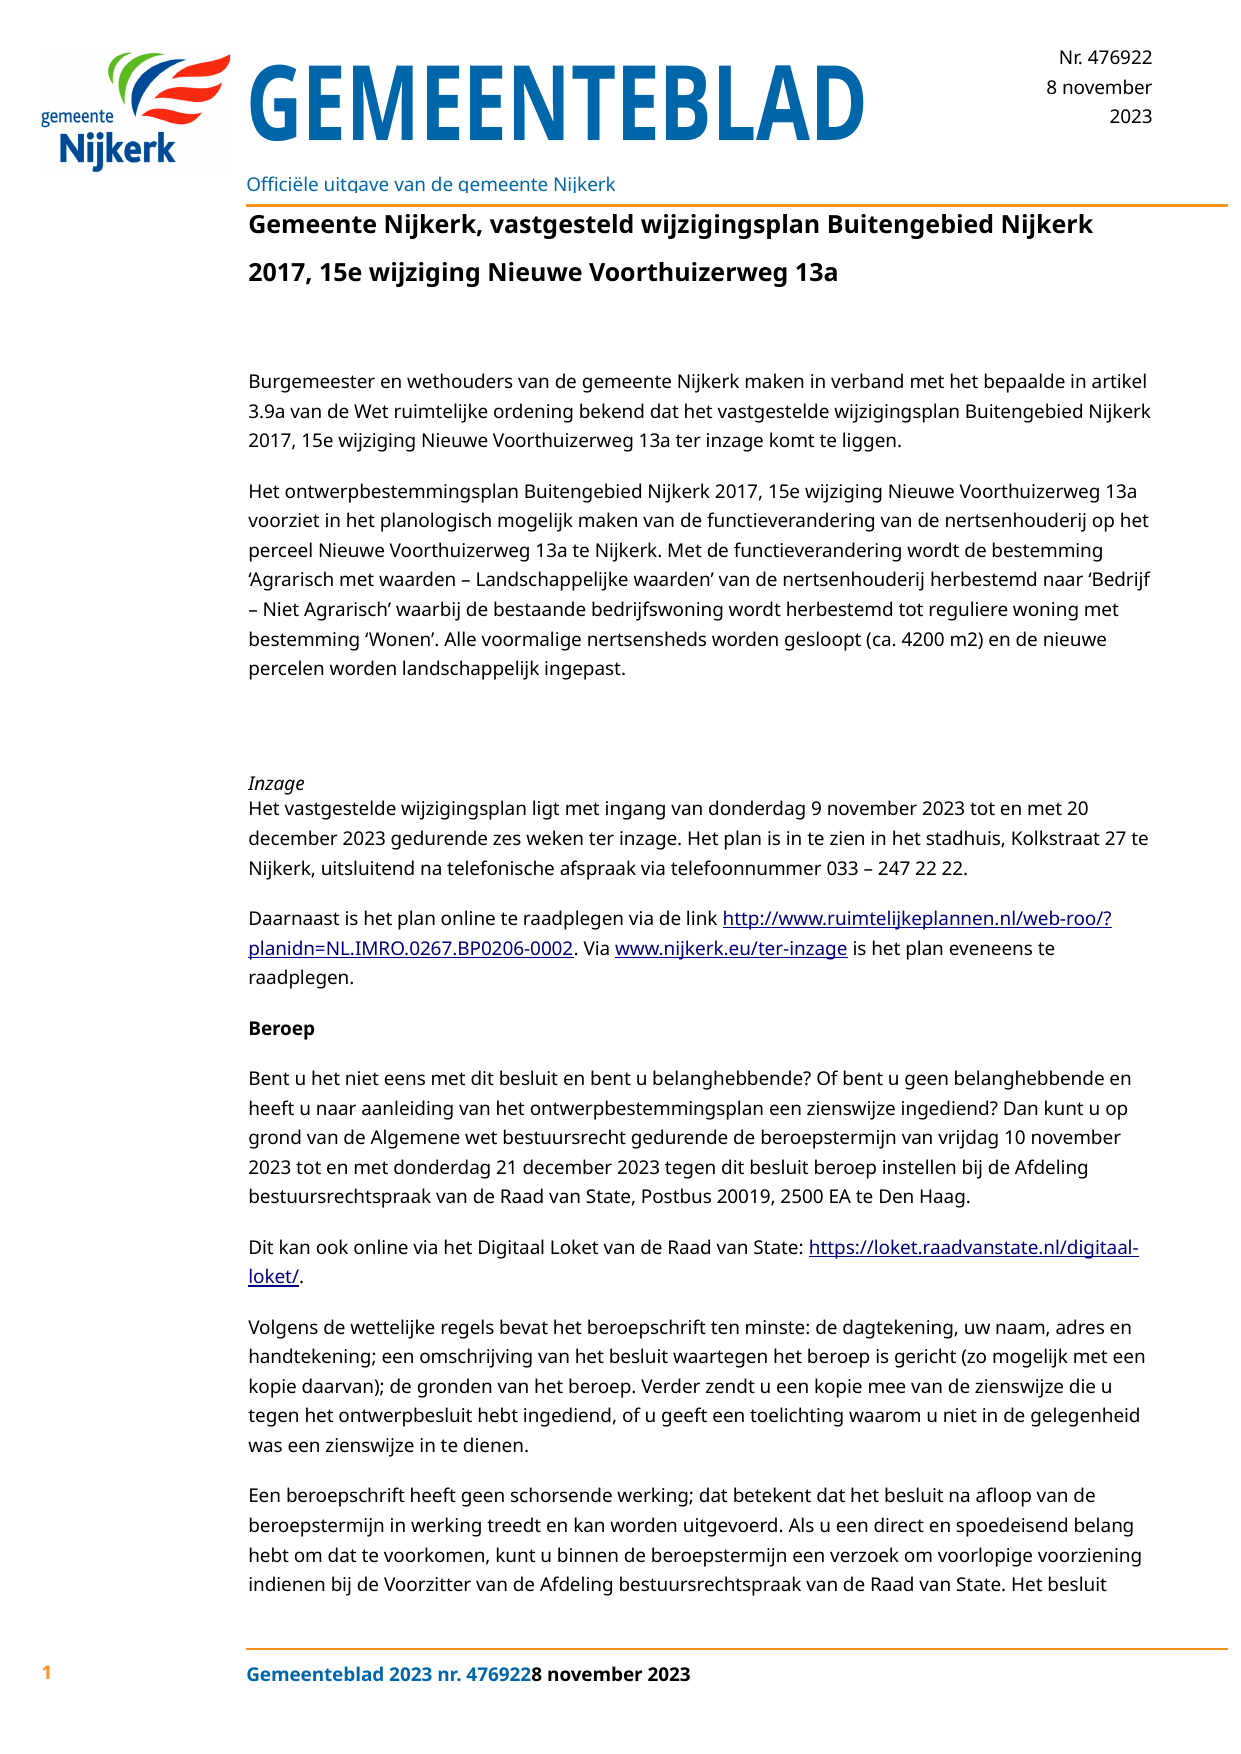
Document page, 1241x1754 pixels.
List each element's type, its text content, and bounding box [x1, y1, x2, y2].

text Inzage [248, 770, 1152, 796]
picture [41, 47, 231, 172]
text Volgens de wettelijke regels bevat het beroepschrift ten minste: de dagtekening, uw naam, adres en handtekening; een omschrijving van het besluit waartegen het beroep is gericht (zo mogelijk met een kopie daarvan); de gronden van het beroep. Verder zendt u een kopie mee van de zienswijze die u tegen het ontwerpbesluit hebt ingediend, of u geeft een toelichting waarom u niet in de gelegenheid was een zienswijze in te dienen. [248, 1314, 1152, 1458]
text Gemeente Nijkerk, vastgesteld wijzigingsplan Buitengebied Nijkerk 2017, 15e wijziging Nieuwe Voorthuizerweg 13a [248, 207, 1152, 288]
text Beroep [248, 1015, 1152, 1040]
text Dit kan ook online via het Digitaal Loket van de Raad van State: https://loket.raadvanstate.nl/digitaal-loket/. [248, 1234, 1152, 1289]
text Een beroepschrift heeft geen schorsende werking; dat betekent dat het besluit na afloop van de beroepstermijn in werking treedt en kan worden uitgevoerd. Als u een direct en spoedeisend belang hebt om dat te voorkomen, kunt u binnen de beroepstermijn een verzoek om voorlopige voorziening indienen bij de Voorzitter van de Afdeling bestuursrechtspraak van de Raad van State. Het besluit [248, 1483, 1152, 1597]
text Bent u het niet eens met dit besluit en bent u belanghebbende? Of bent u geen belanghebbende en heeft u naar aanleiding van het ontwerpbestemmingsplan een zienswijze ingediend? Dan kunt u op grond van de Algemene wet bestuursrecht gedurende de beroepstermijn van vrijdag 10 november 2023 tot en met donderdag 21 december 2023 tegen dit besluit beroep instellen bij de Afdeling bestuursrechtspraak van de Raad van State, Postbus 20019, 2500 EA te Den Haag. [248, 1065, 1152, 1209]
text Burgemeester en wethouders van de gemeente Nijkerk maken in verband met het bepaalde in artikel 3.9a van de Wet ruimtelijke ordening bekend dat het vastgestelde wijzigingsplan Buitengebied Nijkerk 2017, 15e wijziging Nieuwe Voorthuizerweg 13a ter inzage komt te liggen. [248, 368, 1152, 453]
text Daarnaast is het plan online te raadplegen via de link http://www.ruimtelijkeplannen.nl/web-roo/?planidn=NL.IMRO.0267.BP0206-0002. Via www.nijkerk.eu/ter-inzage is het plan eveneens te raadplegen. [248, 905, 1152, 990]
text Het ontwerpbestemmingsplan Buitengebied Nijkerk 2017, 15e wijziging Nieuwe Voorthuizerweg 13a voorziet in het planologisch mogelijk maken van de functieverandering van de nertsenhouderij op het perceel Nieuwe Voorthuizerweg 13a te Nijkerk. Met de functieverandering wordt de bestemming ‘Agrarisch met waarden – Landschappelijke waarden’ van de nertsenhouderij herbestemd naar ‘Bedrijf – Niet Agrarisch’ waarbij de bestaande bedrijfswoning wordt herbestemd tot reguliere woning met bestemming ‘Wonen’. Alle voormalige nertsensheds worden gesloopt (ca. 4200 m2) en de nieuwe percelen worden landschappelijk ingepast. [248, 478, 1152, 681]
text Het vastgestelde wijzigingsplan ligt met ingang van donderdag 9 november 2023 tot en met 20 december 2023 gedurende zes weken ter inzage. Het plan is in te zien in het stadhuis, Kolkstraat 27 te Nijkerk, uitsluitend na telefonische afspraak via telefoonnummer 033 – 247 22 22. [248, 796, 1152, 880]
